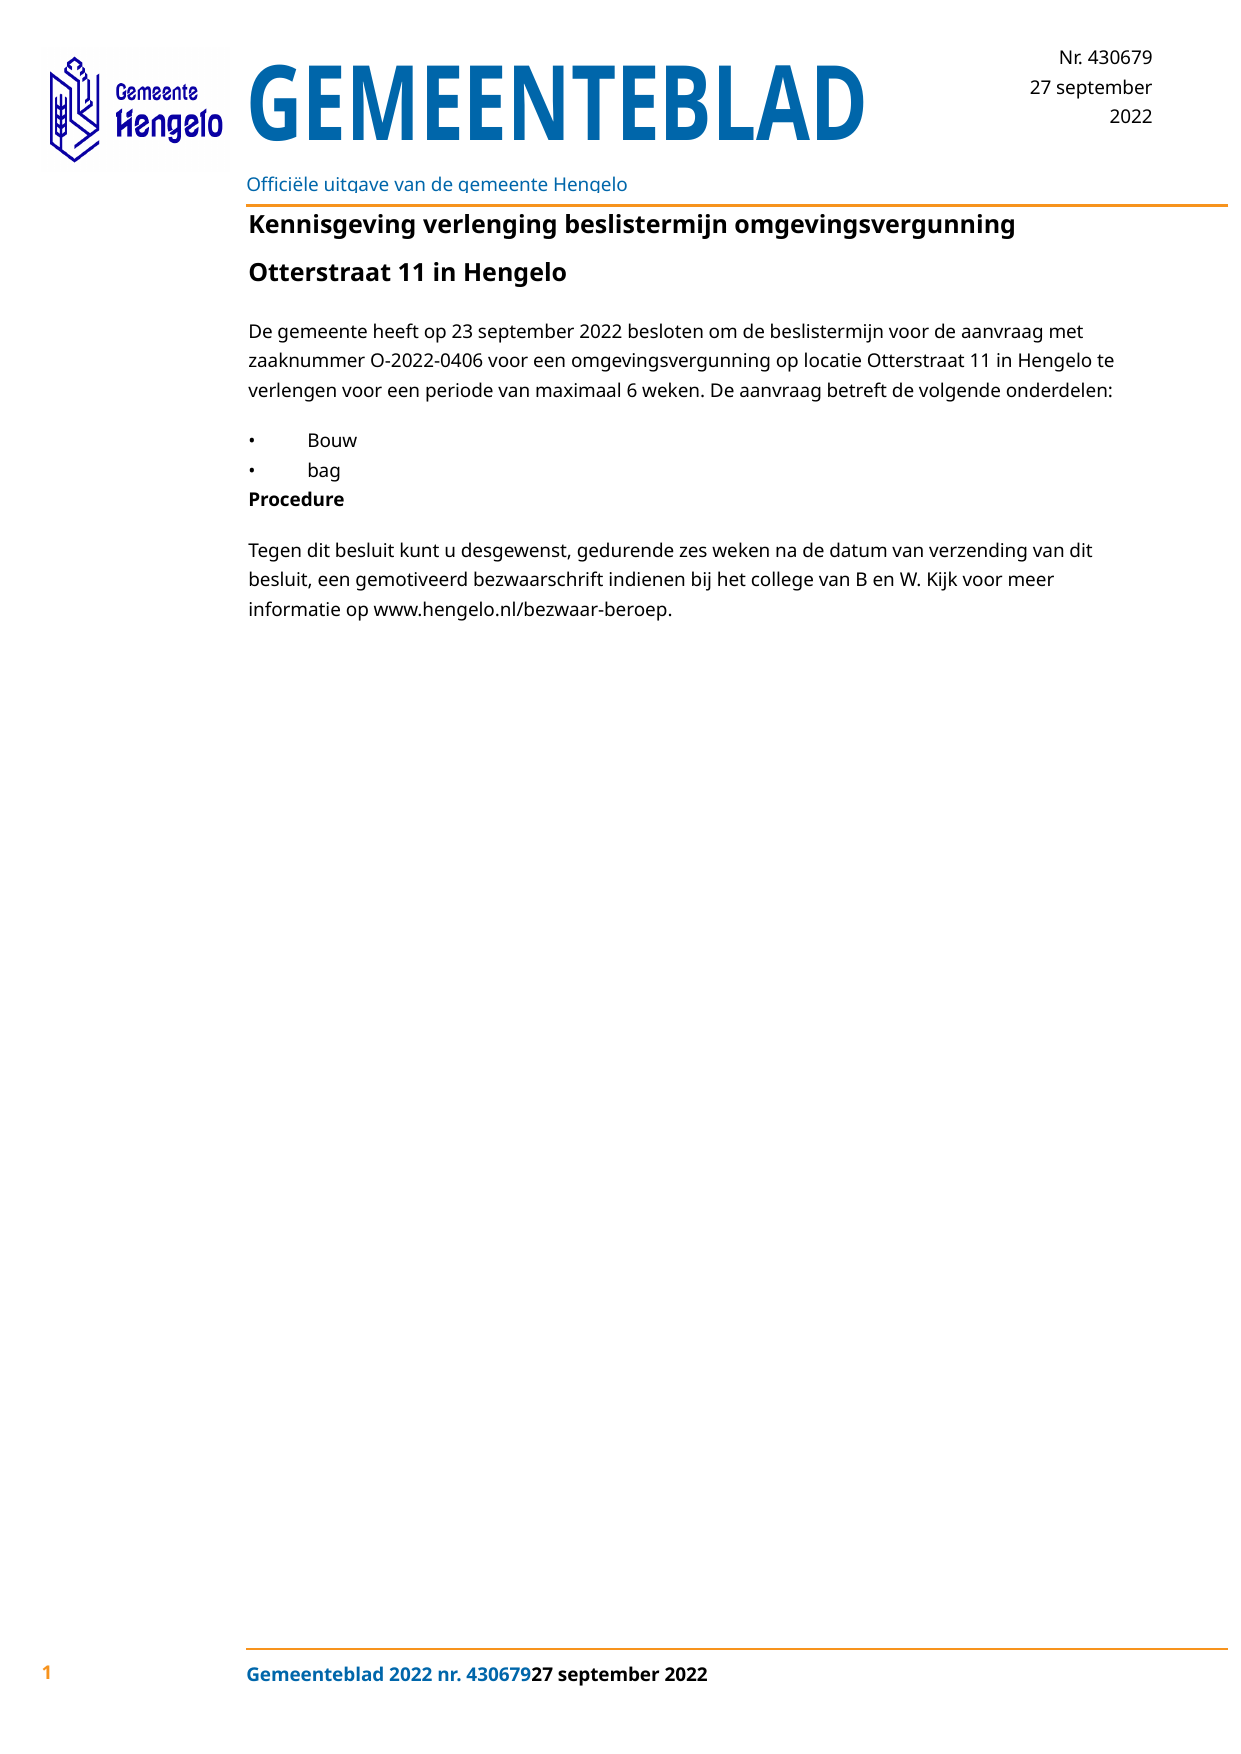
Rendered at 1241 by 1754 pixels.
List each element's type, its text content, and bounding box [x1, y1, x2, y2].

picture [41, 47, 231, 172]
text Kennisgeving verlenging beslistermijn omgevingsvergunning Otterstraat 11 in Hengelo [248, 207, 1152, 288]
list Bouw [248, 427, 1152, 453]
list bag [248, 457, 1152, 483]
text De gemeente heeft op 23 september 2022 besloten om de beslistermijn voor de aanvraag met zaaknummer O-2022-0406 voor een omgevingsvergunning op locatie Otterstraat 11 in Hengelo te verlengen voor een periode van maximaal 6 weken. De aanvraag betreft de volgende onderdelen: [248, 318, 1152, 403]
text Tegen dit besluit kunt u desgewenst, gedurende zes weken na de datum van verzending van dit besluit, een gemotiveerd bezwaarschrift indienen bij het college van B en W. Kijk voor meer informatie op www.hengelo.nl/bezwaar-beroep. [248, 537, 1152, 622]
text Procedure [248, 487, 1152, 512]
